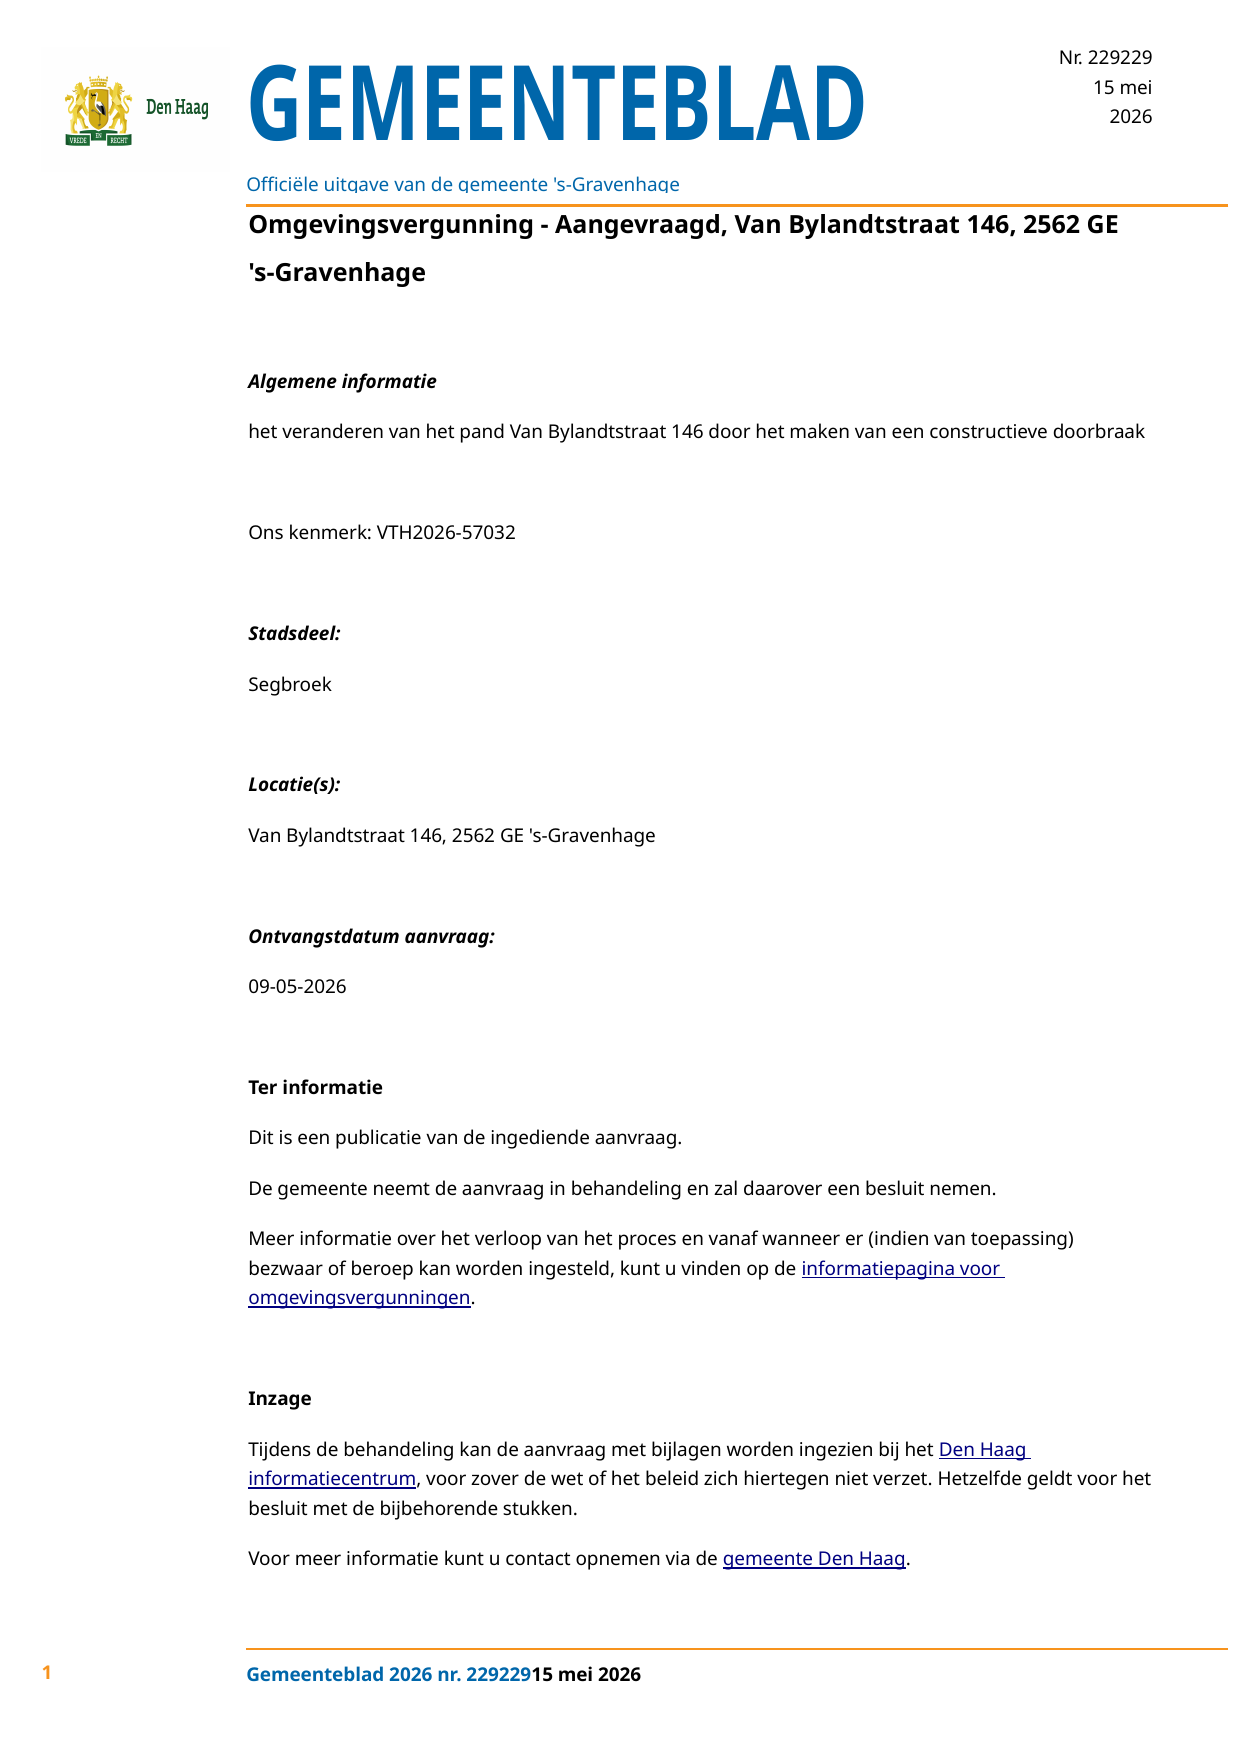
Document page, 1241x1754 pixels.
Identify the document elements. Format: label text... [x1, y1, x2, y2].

text Ontvangstdatum aanvraag: [248, 923, 1152, 949]
text Stadsdeel: [248, 620, 1152, 646]
text Voor meer informatie kunt u contact opnemen via de gemeente Den Haag. [248, 1545, 1152, 1571]
text Dit is een publicatie van de ingediende aanvraag. [248, 1124, 1152, 1150]
text Omgevingsvergunning - Aangevraagd, Van Bylandtstraat 146, 2562 GE 's-Gravenhage [248, 207, 1152, 288]
text Meer informatie over het verloop van het proces en vanaf wanneer er (indien van toepassing) bezwaar of beroep kan worden ingesteld, kunt u vinden op de informatiepagina voor omgevingsvergunningen. [248, 1225, 1152, 1310]
text Ons kenmerk: VTH2026-57032 [248, 519, 1152, 545]
text Inzage [248, 1385, 1152, 1411]
text het veranderen van het pand Van Bylandtstraat 146 door het maken van een constructieve doorbraak [248, 419, 1152, 444]
text Locatie(s): [248, 772, 1152, 797]
text Tijdens de behandeling kan de aanvraag met bijlagen worden ingezien bij het Den Haag informatiecentrum, voor zover de wet of het beleid zich hiertegen niet verzet. Hetzelfde geldt voor het besluit met de bijbehorende stukken. [248, 1436, 1152, 1521]
picture [41, 47, 231, 172]
text Ter informatie [248, 1074, 1152, 1100]
text De gemeente neemt de aanvraag in behandeling en zal daarover een besluit nemen. [248, 1175, 1152, 1201]
text Van Bylandtstraat 146, 2562 GE 's-Gravenhage [248, 822, 1152, 848]
text Segbroek [248, 671, 1152, 697]
text 09-05-2026 [248, 973, 1152, 999]
text Algemene informatie [248, 368, 1152, 394]
